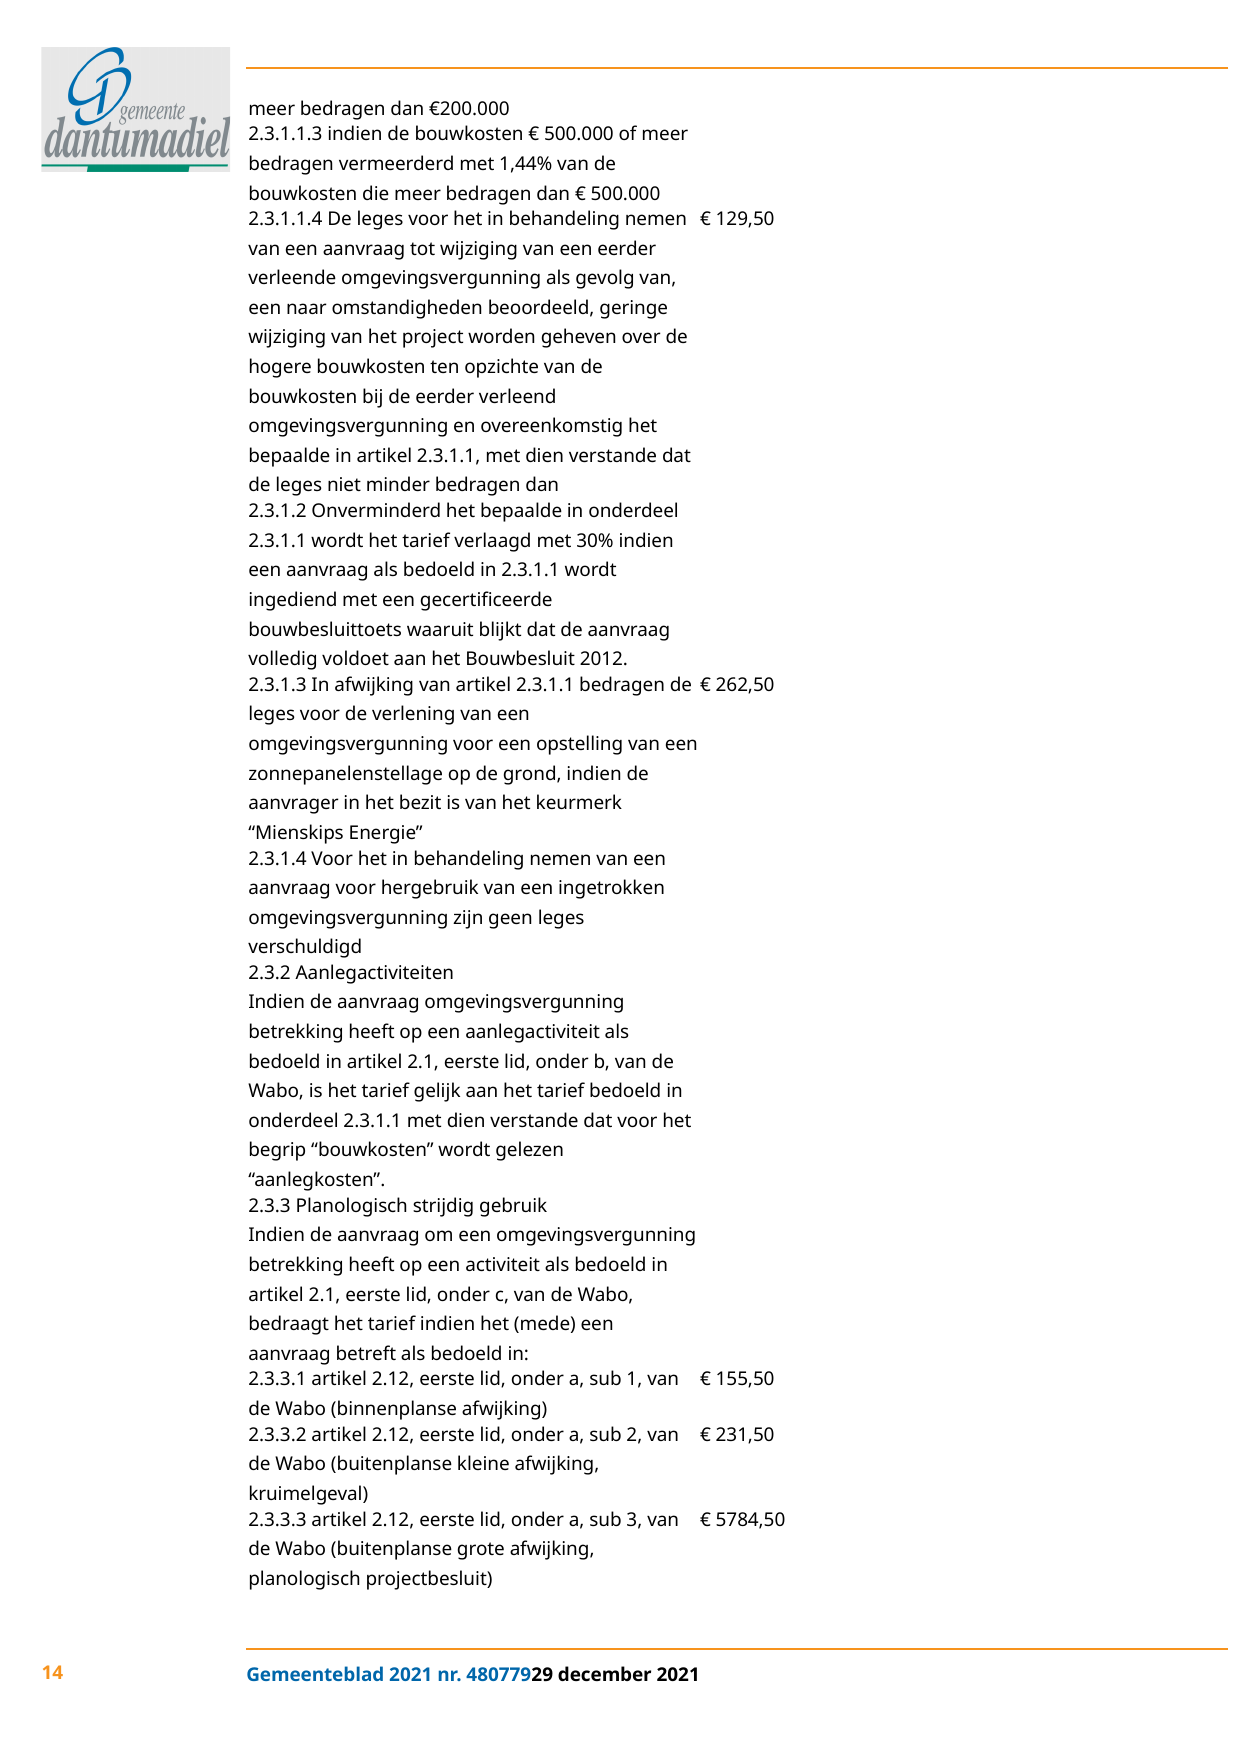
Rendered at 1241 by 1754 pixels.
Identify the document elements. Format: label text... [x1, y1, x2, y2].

table_cell € 5784,50 [700, 1506, 1152, 1591]
table_cell [700, 95, 1152, 121]
table_cell 2.3.3.3 artikel 2.12, eerste lid, onder a, sub 3, van de Wabo (buitenplanse grote afwijking, planologisch projectbesluit) [248, 1506, 700, 1591]
table_cell 2.3.2 Aanlegactiviteiten Indien de aanvraag omgevingsvergunning betrekking heeft op een aanlegactiviteit als bedoeld in artikel 2.1, eerste lid, onder b, van de Wabo, is het tarief gelijk aan het tarief bedoeld in onderdeel 2.3.1.1 met dien verstande dat voor het begrip “bouwkosten” wordt gelezen “aanlegkosten”. [248, 959, 700, 1192]
table_cell 2.3.3.1 artikel 2.12, eerste lid, onder a, sub 1, van de Wabo (binnenplanse afwijking) [248, 1366, 700, 1421]
table_cell € 129,50 [700, 205, 1152, 497]
table_cell 2.3.1.3 In afwijking van artikel 2.3.1.1 bedragen de leges voor de verlening van een omgevingsvergunning voor een opstelling van een zonnepanelenstellage op de grond, indien de aanvrager in het bezit is van het keurmerk “Mienskips Energie” [248, 671, 700, 845]
table_cell [700, 121, 1152, 205]
table_cell meer bedragen dan €200.000 [248, 95, 700, 121]
table_cell 2.3.1.1.3 indien de bouwkosten € 500.000 of meer bedragen vermeerderd met 1,44% van de bouwkosten die meer bedragen dan € 500.000 [248, 121, 700, 205]
table_cell € 231,50 [700, 1421, 1152, 1506]
table_cell [700, 498, 1152, 671]
table_cell 2.3.1.1.4 De leges voor het in behandeling nemen van een aanvraag tot wijziging van een eerder verleende omgevingsvergunning als gevolg van, een naar omstandigheden beoordeeld, geringe wijziging van het project worden geheven over de hogere bouwkosten ten opzichte van de bouwkosten bij de eerder verleend omgevingsvergunning en overeenkomstig het bepaalde in artikel 2.3.1.1, met dien verstande dat de leges niet minder bedragen dan [248, 205, 700, 497]
table_cell [700, 1192, 1152, 1366]
picture [41, 47, 231, 172]
table_cell 2.3.1.2 Onverminderd het bepaalde in onderdeel 2.3.1.1 wordt het tarief verlaagd met 30% indien een aanvraag als bedoeld in 2.3.1.1 wordt ingediend met een gecertificeerde bouwbesluittoets waaruit blijkt dat de aanvraag volledig voldoet aan het Bouwbesluit 2012. [248, 498, 700, 671]
table_cell € 262,50 [700, 671, 1152, 845]
table_cell 2.3.3 Planologisch strijdig gebruik Indien de aanvraag om een omgevingsvergunning betrekking heeft op een activiteit als bedoeld in artikel 2.1, eerste lid, onder c, van de Wabo, bedraagt het tarief indien het (mede) een aanvraag betreft als bedoeld in: [248, 1192, 700, 1366]
table_cell [700, 959, 1152, 1192]
table_cell € 155,50 [700, 1366, 1152, 1421]
table_cell 2.3.1.4 Voor het in behandeling nemen van een aanvraag voor hergebruik van een ingetrokken omgevingsvergunning zijn geen leges verschuldigd [248, 845, 700, 959]
table_cell 2.3.3.2 artikel 2.12, eerste lid, onder a, sub 2, van de Wabo (buitenplanse kleine afwijking, kruimelgeval) [248, 1421, 700, 1506]
table_cell [700, 845, 1152, 959]
